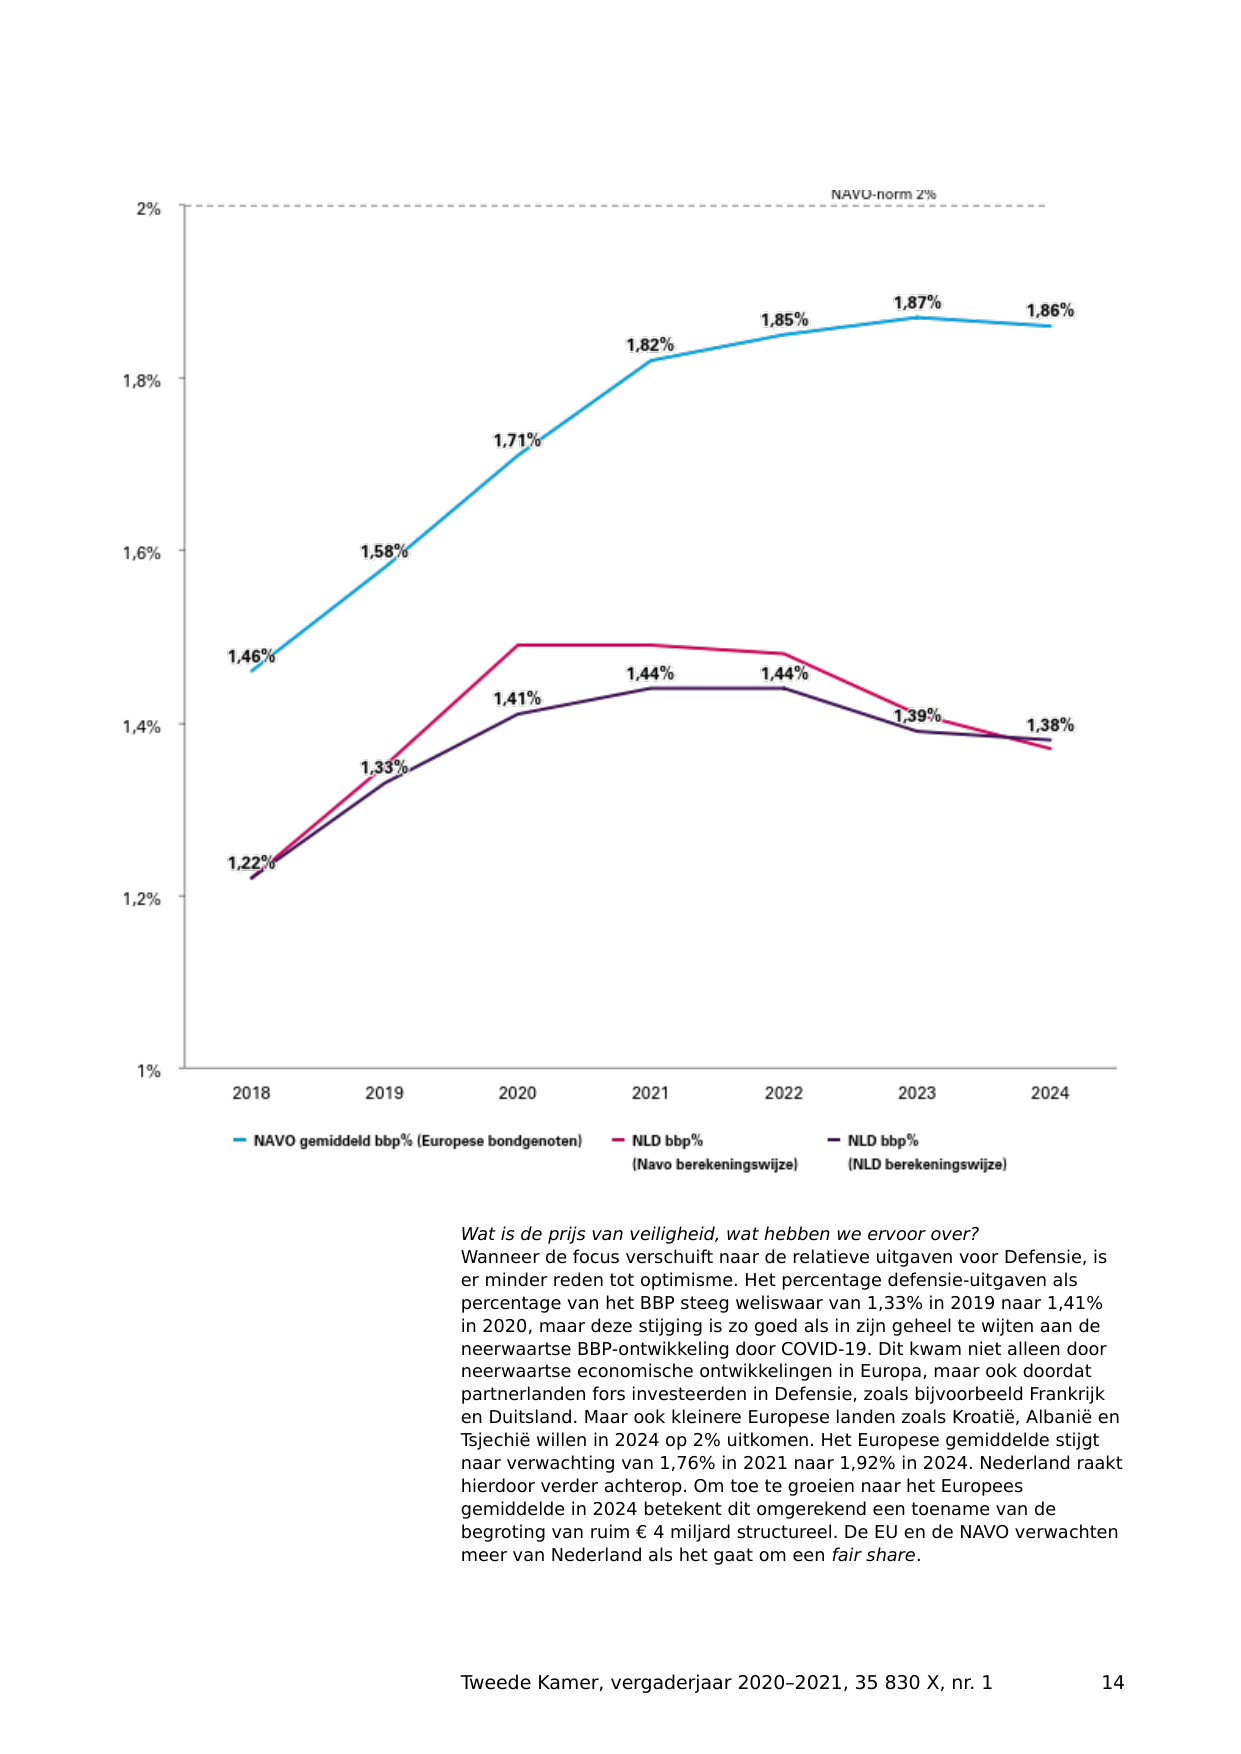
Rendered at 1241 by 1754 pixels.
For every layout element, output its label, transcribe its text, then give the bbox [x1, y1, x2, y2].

text Wat is de prijs van veiligheid, wat hebben we ervoor over? Wanneer de focus verschuift naar de relatieve uitgaven voor Defensie, is er minder reden tot optimisme. Het percentage defensie-uitgaven als percentage van het BBP steeg weliswaar van 1,33% in 2019 naar 1,41% in 2020, maar deze stijging is zo goed als in zijn geheel te wijten aan de neerwaartse BBP-ontwikkeling door COVID-19. Dit kwam niet alleen door neerwaartse economische ontwikkelingen in Europa, maar ook doordat partnerlanden fors investeerden in Defensie, zoals bijvoorbeeld Frankrijk en Duitsland. Maar ook kleinere Europese landen zoals Kroatië, Albanië en Tsjechië willen in 2024 op 2% uitkomen. Het Europese gemiddelde stijgt naar verwachting van 1,76% in 2021 naar 1,92% in 2024. Nederland raakt hierdoor verder achterop. Om toe te groeien naar het Europees gemiddelde in 2024 betekent dit omgerekend een toename van de begroting van ruim € 4 miljard structureel. De EU en de NAVO verwachten meer van Nederland als het gaat om een fair share. [461, 1222, 1125, 1566]
